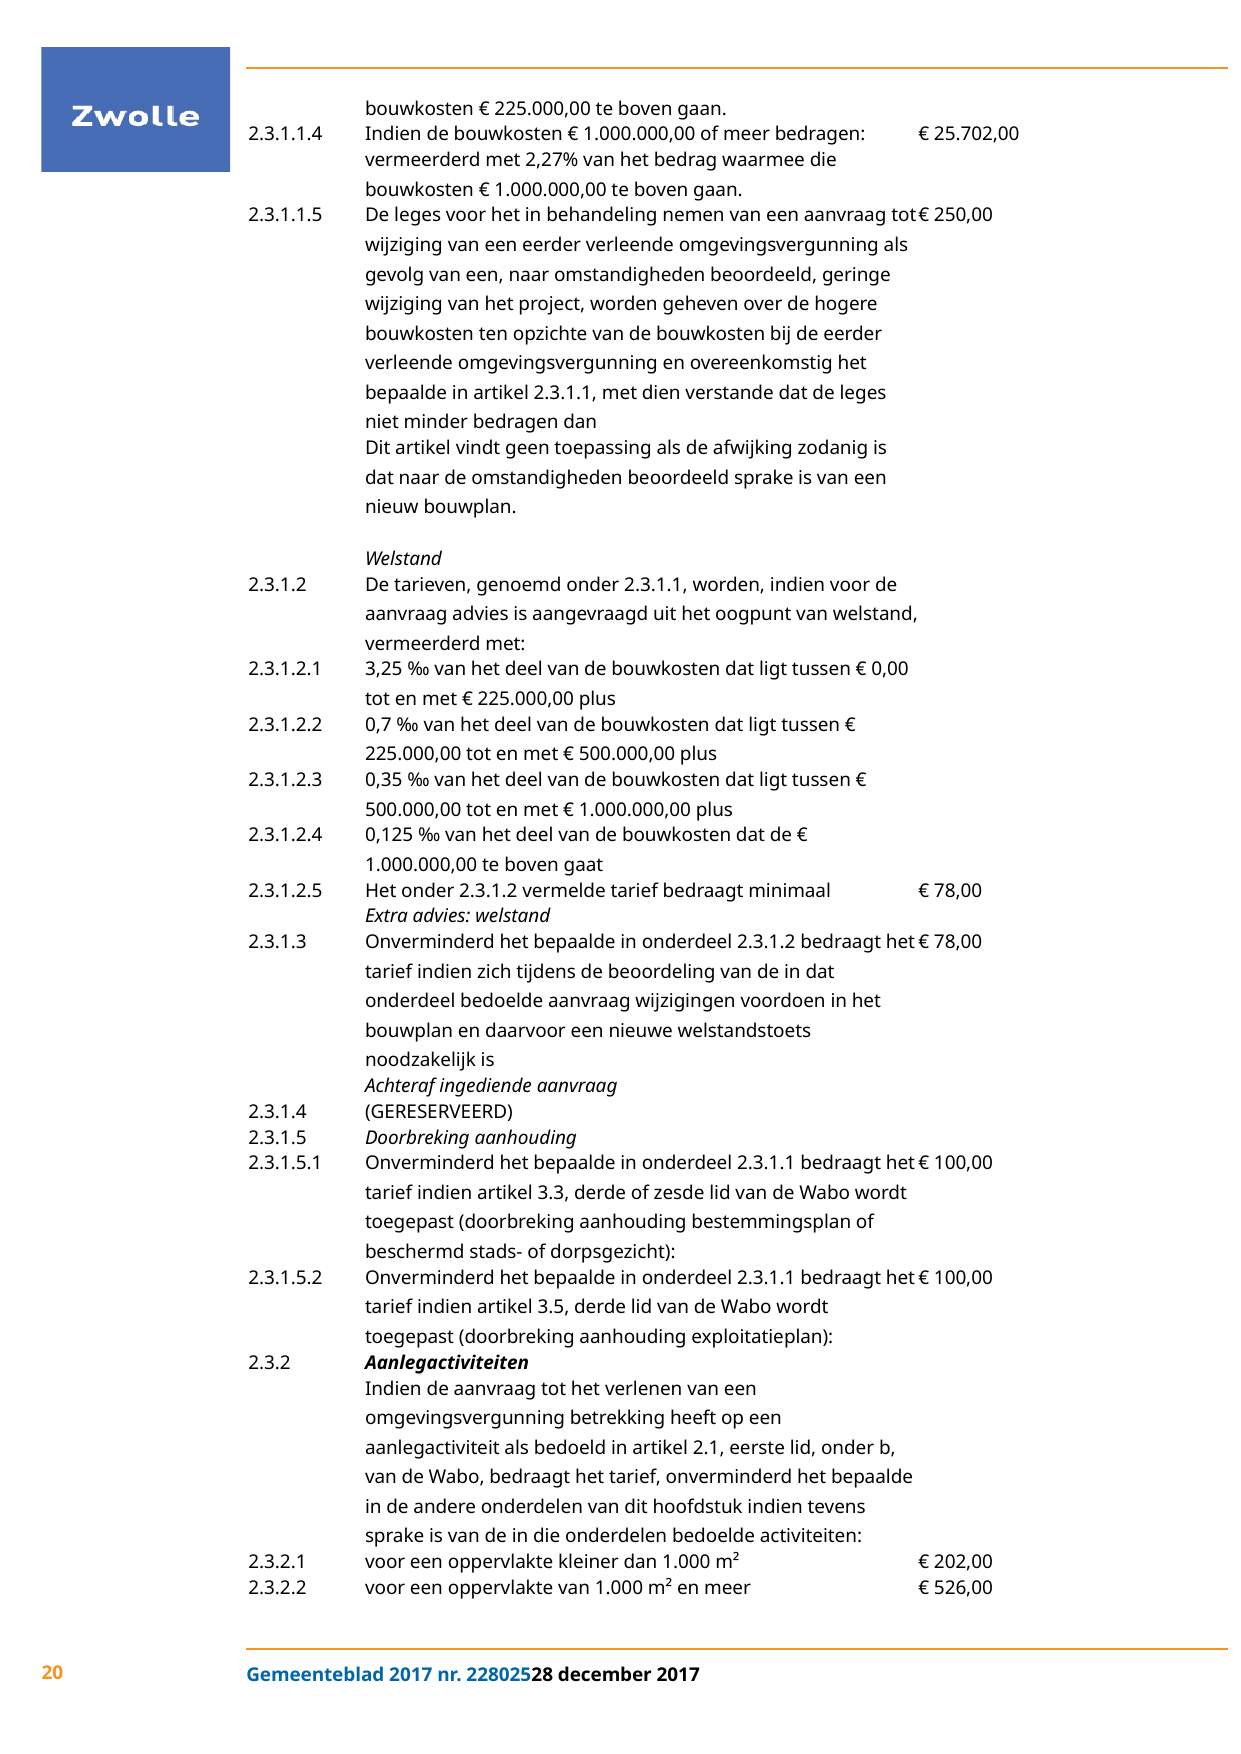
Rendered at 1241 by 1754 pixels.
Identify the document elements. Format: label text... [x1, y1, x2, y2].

table_cell Aanlegactiviteiten [365, 1349, 918, 1375]
table_cell [918, 519, 1152, 545]
table_cell Onverminderd het bepaalde in onderdeel 2.3.1.1 bedraagt het tarief indien artikel 3.3, derde of zesde lid van de Wabo wordt toegepast (doorbreking aanhouding bestemmingsplan of beschermd stads- of dorpsgezicht): [365, 1150, 918, 1264]
table_cell [918, 434, 1152, 519]
table_cell [918, 766, 1152, 822]
table_cell 2.3.1.2.4 [248, 822, 365, 877]
table_cell 2.3.1.1.5 [248, 202, 365, 434]
table_cell (GERESERVEERD) [365, 1098, 918, 1124]
table_cell 2.3.1.4 [248, 1098, 365, 1124]
table_cell [918, 903, 1152, 928]
table_cell bouwkosten € 225.000,00 te boven gaan. [365, 95, 918, 121]
table_cell € 202,00 [918, 1548, 1152, 1574]
table_cell 3,25 ‰ van het deel van de bouwkosten dat ligt tussen € 0,00 tot en met € 225.000,00 plus [365, 656, 918, 711]
table_cell Dit artikel vindt geen toepassing als de afwijking zodanig is dat naar de omstandigheden beoordeeld sprake is van een nieuw bouwplan. [365, 434, 918, 519]
table_cell [918, 656, 1152, 711]
table_cell 2.3.2 [248, 1349, 365, 1375]
table_cell Doorbreking aanhouding [365, 1124, 918, 1149]
table_cell 2.3.1.2.2 [248, 711, 365, 766]
table_cell 0,35 ‰ van het deel van de bouwkosten dat ligt tussen € 500.000,00 tot en met € 1.000.000,00 plus [365, 766, 918, 822]
table_cell Onverminderd het bepaalde in onderdeel 2.3.1.1 bedraagt het tarief indien artikel 3.5, derde lid van de Wabo wordt toegepast (doorbreking aanhouding exploitatieplan): [365, 1264, 918, 1349]
table_cell Indien de bouwkosten € 1.000.000,00 of meer bedragen: [365, 121, 918, 146]
table_cell 2.3.1.3 [248, 928, 365, 1072]
table_cell € 78,00 [918, 877, 1152, 903]
table_cell 2.3.1.1.4 [248, 121, 365, 146]
table_cell voor een oppervlakte kleiner dan 1.000 m² [365, 1548, 918, 1574]
table_cell [248, 1073, 365, 1098]
table_cell 0,125 ‰ van het deel van de bouwkosten dat de € 1.000.000,00 te boven gaat [365, 822, 918, 877]
table_cell [365, 519, 918, 545]
table_cell [248, 519, 365, 545]
table_cell € 526,00 [918, 1574, 1152, 1600]
table_cell € 100,00 [918, 1150, 1152, 1264]
table_cell [248, 545, 365, 571]
table_cell [918, 822, 1152, 877]
table_cell [918, 146, 1152, 202]
picture [41, 47, 231, 172]
table_cell 2.3.1.5.2 [248, 1264, 365, 1349]
table_cell 2.3.1.2.1 [248, 656, 365, 711]
table_cell [248, 95, 365, 121]
table_cell € 78,00 [918, 928, 1152, 1072]
table_cell 0,7 ‰ van het deel van de bouwkosten dat ligt tussen € 225.000,00 tot en met € 500.000,00 plus [365, 711, 918, 766]
table_cell [918, 1098, 1152, 1124]
table_cell Onverminderd het bepaalde in onderdeel 2.3.1.2 bedraagt het tarief indien zich tijdens de beoordeling van de in dat onderdeel bedoelde aanvraag wijzigingen voordoen in het bouwplan en daarvoor een nieuwe welstandstoets noodzakelijk is [365, 928, 918, 1072]
table_cell [918, 95, 1152, 121]
table_cell 2.3.1.5.1 [248, 1150, 365, 1264]
table_cell 2.3.1.2.3 [248, 766, 365, 822]
table_cell [248, 434, 365, 519]
table_cell vermeerderd met 2,27% van het bedrag waarmee die bouwkosten € 1.000.000,00 te boven gaan. [365, 146, 918, 202]
table_cell [248, 903, 365, 928]
table_cell voor een oppervlakte van 1.000 m² en meer [365, 1574, 918, 1600]
table_cell De leges voor het in behandeling nemen van een aanvraag tot wijziging van een eerder verleende omgevingsvergunning als gevolg van een, naar omstandigheden beoordeeld, geringe wijziging van het project, worden geheven over de hogere bouwkosten ten opzichte van de bouwkosten bij de eerder verleende omgevingsvergunning en overeenkomstig het bepaalde in artikel 2.3.1.1, met dien verstande dat de leges niet minder bedragen dan [365, 202, 918, 434]
table_cell 2.3.1.5 [248, 1124, 365, 1149]
table_cell [248, 1375, 365, 1548]
table_cell Extra advies: welstand [365, 903, 918, 928]
table_cell Indien de aanvraag tot het verlenen van een omgevingsvergunning betrekking heeft op een aanlegactiviteit als bedoeld in artikel 2.1, eerste lid, onder b, van de Wabo, bedraagt het tarief, onverminderd het bepaalde in de andere onderdelen van dit hoofdstuk indien tevens sprake is van de in die onderdelen bedoelde activiteiten: [365, 1375, 918, 1548]
table_cell [918, 571, 1152, 656]
table_cell Welstand [365, 545, 918, 571]
table_cell Het onder 2.3.1.2 vermelde tarief bedraagt minimaal [365, 877, 918, 903]
table_cell Achteraf ingediende aanvraag [365, 1073, 918, 1098]
table_cell 2.3.2.1 [248, 1548, 365, 1574]
table_cell € 250,00 [918, 202, 1152, 434]
table_cell [248, 146, 365, 202]
table_cell [918, 1124, 1152, 1149]
table_cell [918, 1349, 1152, 1375]
table_cell [918, 1073, 1152, 1098]
table_cell [918, 545, 1152, 571]
table_cell € 25.702,00 [918, 121, 1152, 146]
table_cell € 100,00 [918, 1264, 1152, 1349]
table_cell 2.3.1.2 [248, 571, 365, 656]
table_cell De tarieven, genoemd onder 2.3.1.1, worden, indien voor de aanvraag advies is aangevraagd uit het oogpunt van welstand, vermeerderd met: [365, 571, 918, 656]
table_cell [918, 1375, 1152, 1548]
table_cell [918, 711, 1152, 766]
table_cell 2.3.1.2.5 [248, 877, 365, 903]
table_cell 2.3.2.2 [248, 1574, 365, 1600]
